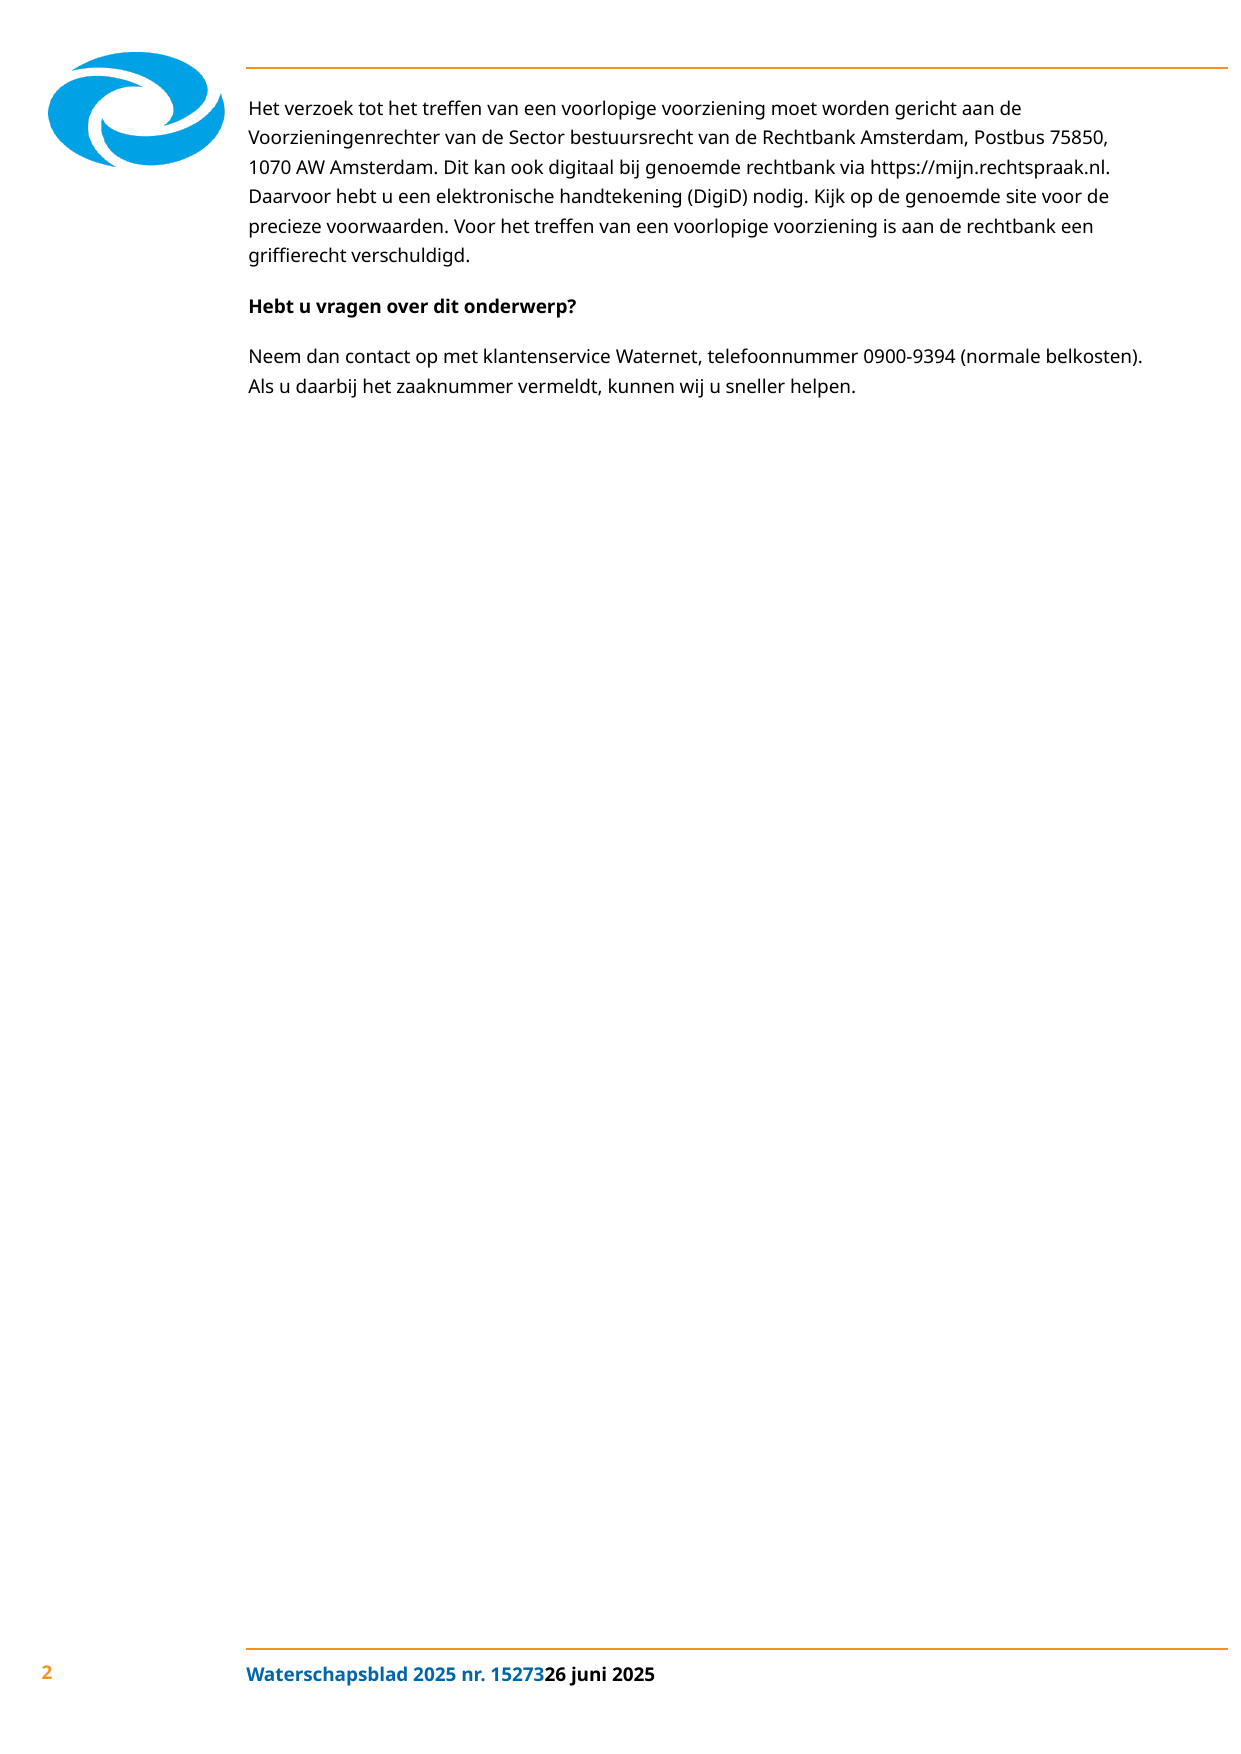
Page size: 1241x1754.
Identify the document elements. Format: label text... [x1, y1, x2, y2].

text Hebt u vragen over dit onderwerp? [248, 293, 1152, 319]
picture [41, 47, 231, 172]
text Neem dan contact op met klantenservice Waternet, telefoonnummer 0900-9394 (normale belkosten). Als u daarbij het zaaknummer vermeldt, kunnen wij u sneller helpen. [248, 343, 1152, 399]
text Het verzoek tot het treffen van een voorlopige voorziening moet worden gericht aan de Voorzieningenrechter van de Sector bestuursrecht van de Rechtbank Amsterdam, Postbus 75850, 1070 AW Amsterdam. Dit kan ook digitaal bij genoemde rechtbank via https://mijn.rechtspraak.nl. Daarvoor hebt u een elektronische handtekening (DigiD) nodig. Kijk op de genoemde site voor de precieze voorwaarden. Voor het treffen van een voorlopige voorziening is aan de rechtbank een griffierecht verschuldigd. [248, 95, 1152, 268]
